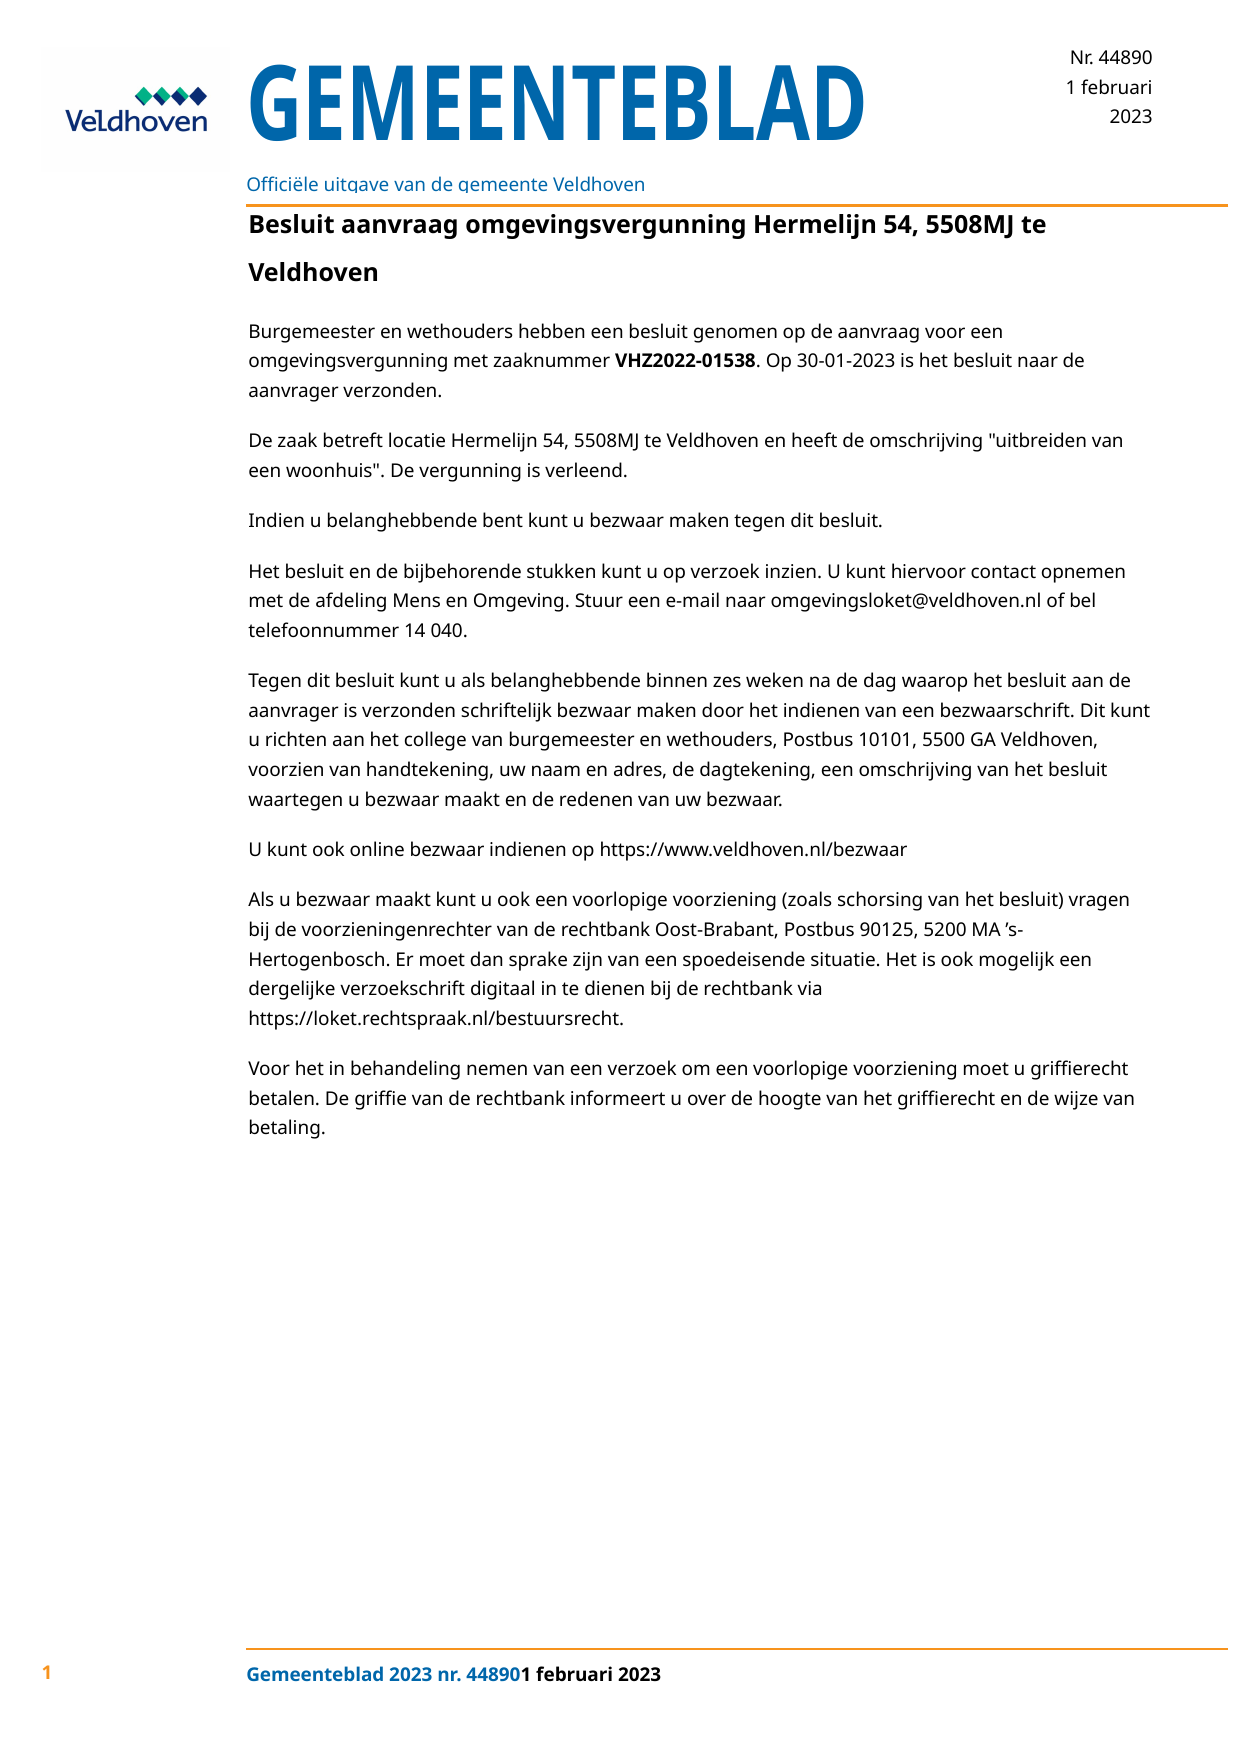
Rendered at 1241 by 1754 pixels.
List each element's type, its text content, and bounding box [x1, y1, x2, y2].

text Voor het in behandeling nemen van een verzoek om een voorlopige voorziening moet u griffierecht betalen. De griffie van de rechtbank informeert u over de hoogte van het griffierecht en de wijze van betaling. [248, 1055, 1152, 1140]
text Als u bezwaar maakt kunt u ook een voorlopige voorziening (zoals schorsing van het besluit) vragen bij de voorzieningenrechter van de rechtbank Oost-Brabant, Postbus 90125, 5200 MA ’s-Hertogenbosch. Er moet dan sprake zijn van een spoedeisende situatie. Het is ook mogelijk een dergelijke verzoekschrift digitaal in te dienen bij de rechtbank via https://loket.rechtspraak.nl/bestuursrecht. [248, 887, 1152, 1031]
text Het besluit en de bijbehorende stukken kunt u op verzoek inzien. U kunt hiervoor contact opnemen met de afdeling Mens en Omgeving. Stuur een e-mail naar omgevingsloket@veldhoven.nl of bel telefoonnummer 14 040. [248, 558, 1152, 643]
text Indien u belanghebbende bent kunt u bezwaar maken tegen dit besluit. [248, 507, 1152, 533]
text Burgemeester en wethouders hebben een besluit genomen op de aanvraag voor een omgevingsvergunning met zaaknummer VHZ2022-01538. Op 30-01-2023 is het besluit naar de aanvrager verzonden. [248, 318, 1152, 403]
picture [41, 47, 231, 172]
text Besluit aanvraag omgevingsvergunning Hermelijn 54, 5508MJ te Veldhoven [248, 207, 1152, 288]
text Tegen dit besluit kunt u als belanghebbende binnen zes weken na de dag waarop het besluit aan de aanvrager is verzonden schriftelijk bezwaar maken door het indienen van een bezwaarschrift. Dit kunt u richten aan het college van burgemeester en wethouders, Postbus 10101, 5500 GA Veldhoven, voorzien van handtekening, uw naam en adres, de dagtekening, een omschrijving van het besluit waartegen u bezwaar maakt en de redenen van uw bezwaar. [248, 667, 1152, 812]
text De zaak betreft locatie Hermelijn 54, 5508MJ te Veldhoven en heeft de omschrijving "uitbreiden van een woonhuis". De vergunning is verleend. [248, 427, 1152, 483]
text U kunt ook online bezwaar indienen op https://www.veldhoven.nl/bezwaar [248, 836, 1152, 862]
